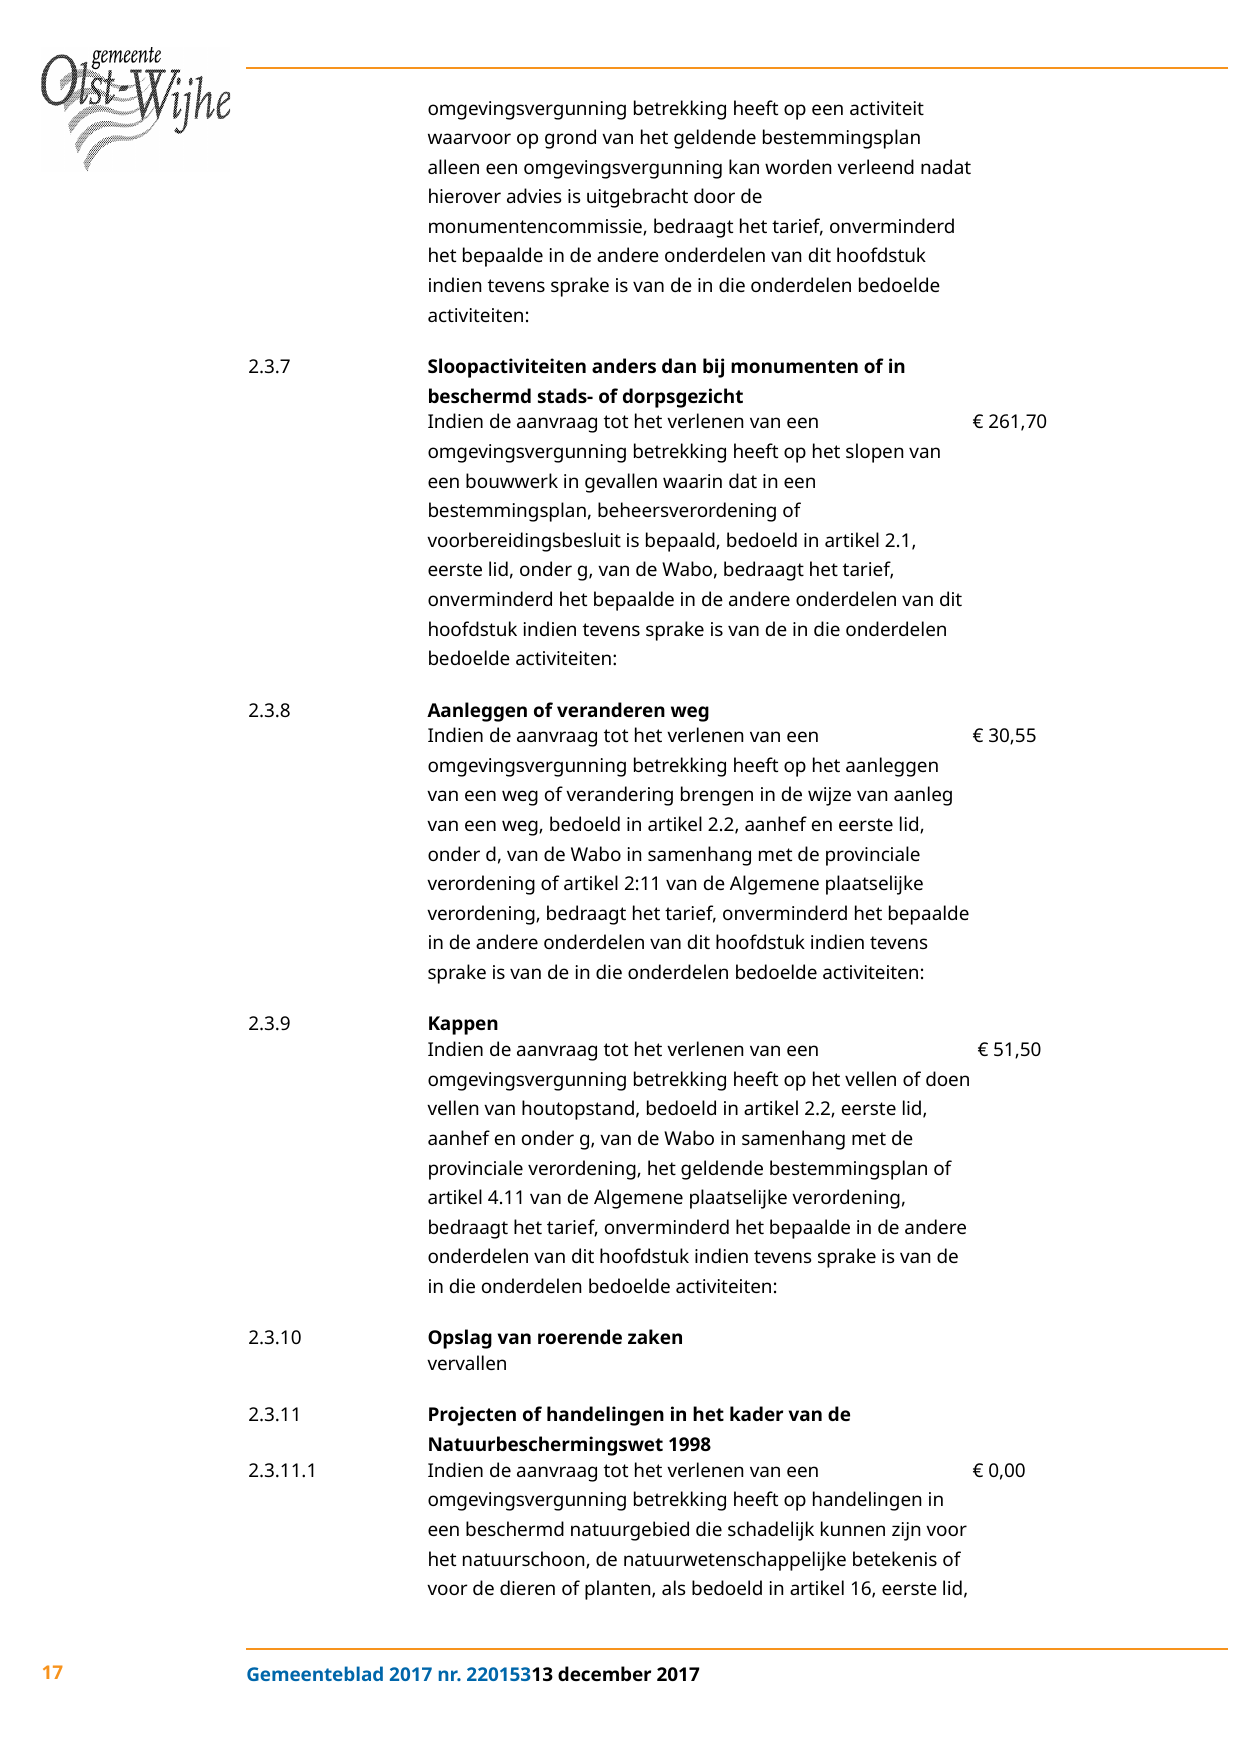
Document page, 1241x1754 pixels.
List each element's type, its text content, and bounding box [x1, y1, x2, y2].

picture [41, 47, 231, 172]
table_cell 2.3.9 [248, 1011, 427, 1036]
table_cell Indien de aanvraag tot het verlenen van een omgevingsvergunning betrekking heeft op het slopen van een bouwwerk in gevallen waarin dat in een bestemmingsplan, beheersverordening of voorbereidingsbesluit is bepaald, bedoeld in artikel 2.1, eerste lid, onder g, van de Wabo, bedraagt het tarief, onverminderd het bepaalde in de andere onderdelen van dit hoofdstuk indien tevens sprake is van de in die onderdelen bedoelde activiteiten: [427, 409, 972, 671]
table_cell omgevingsvergunning betrekking heeft op een activiteit waarvoor op grond van het geldende bestemmingsplan alleen een omgevingsvergunning kan worden verleend nadat hierover advies is uitgebracht door de monumentencommissie, bedraagt het tarief, onverminderd het bepaalde in de andere onderdelen van dit hoofdstuk indien tevens sprake is van de in die onderdelen bedoelde activiteiten: [427, 95, 972, 328]
table_cell [973, 1011, 1152, 1036]
table_cell [973, 1299, 1152, 1324]
table_cell [973, 671, 1152, 697]
table_cell [427, 1299, 972, 1324]
table_cell Opslag van roerende zaken [427, 1325, 972, 1350]
table_cell 2.3.11 [248, 1402, 427, 1457]
table_cell [973, 1376, 1152, 1402]
table_cell [973, 697, 1152, 722]
table_cell Aanleggen of veranderen weg [427, 697, 972, 722]
table_cell [427, 671, 972, 697]
table_cell Indien de aanvraag tot het verlenen van een omgevingsvergunning betrekking heeft op het vellen of doen vellen van houtopstand, bedoeld in artikel 2.2, eerste lid, aanhef en onder g, van de Wabo in samenhang met de provinciale verordening, het geldende bestemmingsplan of artikel 4.11 van de Algemene plaatselijke verordening, bedraagt het tarief, onverminderd het bepaalde in de andere onderdelen van dit hoofdstuk indien tevens sprake is van de in die onderdelen bedoelde activiteiten: [427, 1036, 972, 1299]
table_cell [973, 1402, 1152, 1457]
table_cell Indien de aanvraag tot het verlenen van een omgevingsvergunning betrekking heeft op handelingen in een beschermd natuurgebied die schadelijk kunnen zijn voor het natuurschoon, de natuurwetenschappelijke betekenis of voor de dieren of planten, als bedoeld in artikel 16, eerste lid, [427, 1457, 972, 1601]
table_cell [248, 409, 427, 671]
table_cell [248, 1376, 427, 1402]
table_cell € 0,00 [973, 1457, 1152, 1601]
table_cell [973, 328, 1152, 353]
table_cell [973, 95, 1152, 328]
table_cell [248, 95, 427, 328]
table_cell [248, 1350, 427, 1376]
table_cell 2.3.8 [248, 697, 427, 722]
table_cell [248, 671, 427, 697]
table_cell 2.3.10 [248, 1325, 427, 1350]
table_cell vervallen [427, 1350, 972, 1376]
table_cell [248, 328, 427, 353]
table_cell [427, 1376, 972, 1402]
table_cell Projecten of handelingen in het kader van de Natuurbeschermingswet 1998 [427, 1402, 972, 1457]
table_cell [248, 985, 427, 1011]
table_cell Indien de aanvraag tot het verlenen van een omgevingsvergunning betrekking heeft op het aanleggen van een weg of verandering brengen in de wijze van aanleg van een weg, bedoeld in artikel 2.2, aanhef en eerste lid, onder d, van de Wabo in samenhang met de provinciale verordening of artikel 2:11 van de Algemene plaatselijke verordening, bedraagt het tarief, onverminderd het bepaalde in de andere onderdelen van dit hoofdstuk indien tevens sprake is van de in die onderdelen bedoelde activiteiten: [427, 723, 972, 985]
table_cell € 51,50 [973, 1036, 1152, 1299]
table_cell [427, 328, 972, 353]
table_cell 2.3.11.1 [248, 1457, 427, 1601]
table_cell 2.3.7 [248, 353, 427, 409]
table_cell [248, 1036, 427, 1299]
table_cell € 30,55 [973, 723, 1152, 985]
table_cell [973, 985, 1152, 1011]
table_cell [973, 353, 1152, 409]
table_cell [973, 1350, 1152, 1376]
table_cell [973, 1325, 1152, 1350]
table_cell Kappen [427, 1011, 972, 1036]
table_cell Sloopactiviteiten anders dan bij monumenten of in beschermd stads- of dorpsgezicht [427, 353, 972, 409]
table_cell [248, 723, 427, 985]
table_cell [248, 1299, 427, 1324]
table_cell € 261,70 [973, 409, 1152, 671]
table_cell [427, 985, 972, 1011]
